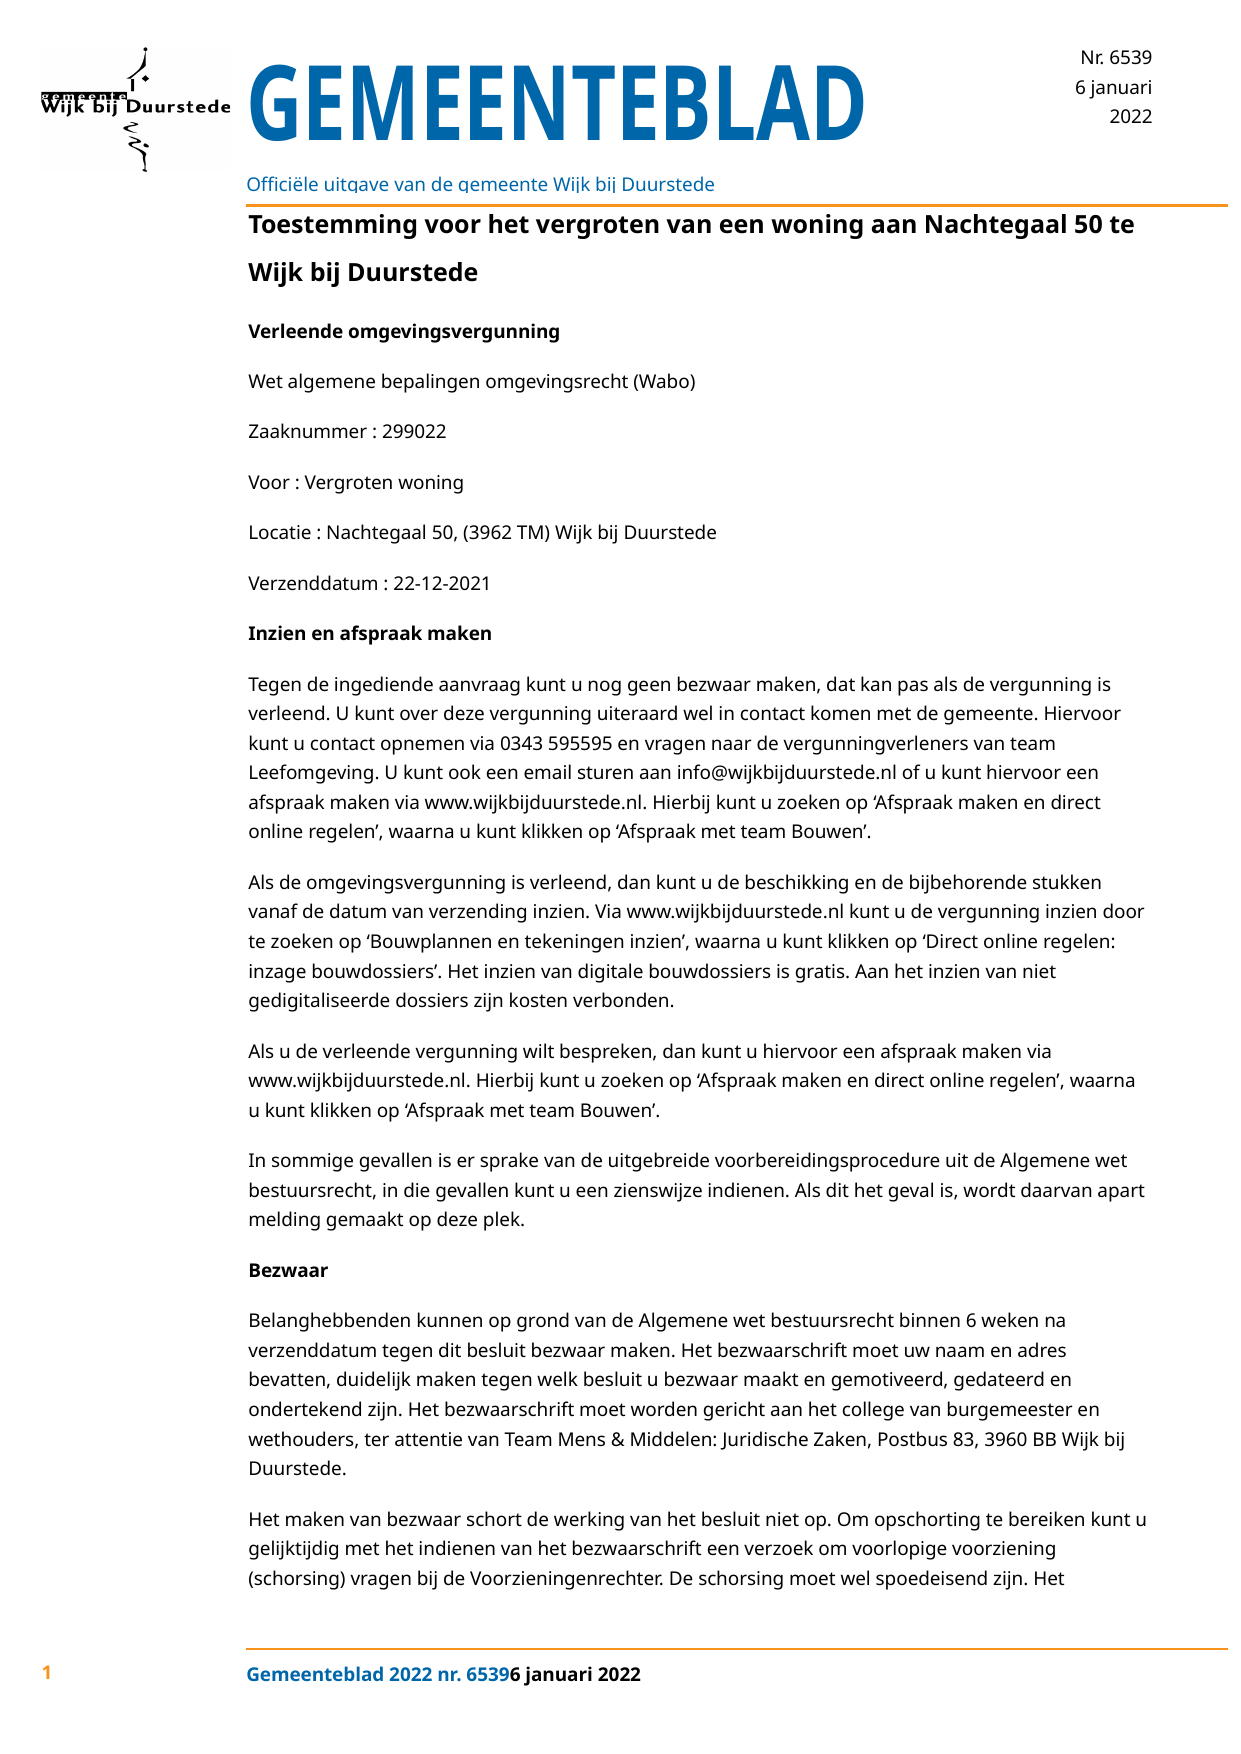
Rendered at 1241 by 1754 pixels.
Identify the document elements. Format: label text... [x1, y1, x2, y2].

text Verzenddatum : 22-12-2021 [248, 570, 1152, 596]
picture [41, 47, 231, 172]
text Bezwaar [248, 1257, 1152, 1283]
text Locatie : Nachtegaal 50, (3962 TM) Wijk bij Duurstede [248, 519, 1152, 545]
text Voor : Vergroten woning [248, 469, 1152, 495]
text Toestemming voor het vergroten van een woning aan Nachtegaal 50 te Wijk bij Duurstede [248, 207, 1152, 288]
text Als u de verleende vergunning wilt bespreken, dan kunt u hiervoor een afspraak maken via www.wijkbijduurstede.nl. Hierbij kunt u zoeken op ‘Afspraak maken en direct online regelen’, waarna u kunt klikken op ‘Afspraak met team Bouwen’. [248, 1038, 1152, 1123]
text Wet algemene bepalingen omgevingsrecht (Wabo) [248, 368, 1152, 394]
text Zaaknummer : 299022 [248, 419, 1152, 444]
text Belanghebbenden kunnen op grond van de Algemene wet bestuursrecht binnen 6 weken na verzenddatum tegen dit besluit bezwaar maken. Het bezwaarschrift moet uw naam en adres bevatten, duidelijk maken tegen welk besluit u bezwaar maakt en gemotiveerd, gedateerd en ondertekend zijn. Het bezwaarschrift moet worden gericht aan het college van burgemeester en wethouders, ter attentie van Team Mens & Middelen: Juridische Zaken, Postbus 83, 3960 BB Wijk bij Duurstede. [248, 1307, 1152, 1481]
text In sommige gevallen is er sprake van de uitgebreide voorbereidingsprocedure uit de Algemene wet bestuursrecht, in die gevallen kunt u een zienswijze indienen. Als dit het geval is, wordt daarvan apart melding gemaakt op deze plek. [248, 1147, 1152, 1232]
text Als de omgevingsvergunning is verleend, dan kunt u de beschikking en de bijbehorende stukken vanaf de datum van verzending inzien. Via www.wijkbijduurstede.nl kunt u de vergunning inzien door te zoeken op ‘Bouwplannen en tekeningen inzien’, waarna u kunt klikken op ‘Direct online regelen: inzage bouwdossiers’. Het inzien van digitale bouwdossiers is gratis. Aan het inzien van niet gedigitaliseerde dossiers zijn kosten verbonden. [248, 869, 1152, 1013]
text Verleende omgevingsvergunning [248, 318, 1152, 344]
text Het maken van bezwaar schort de werking van het besluit niet op. Om opschorting te bereiken kunt u gelijktijdig met het indienen van het bezwaarschrift een verzoek om voorlopige voorziening (schorsing) vragen bij de Voorzieningenrechter. De schorsing moet wel spoedeisend zijn. Het [248, 1506, 1152, 1591]
text Inzien en afspraak maken [248, 620, 1152, 646]
text Tegen de ingediende aanvraag kunt u nog geen bezwaar maken, dat kan pas als de vergunning is verleend. U kunt over deze vergunning uiteraard wel in contact komen met de gemeente. Hiervoor kunt u contact opnemen via 0343 595595 en vragen naar de vergunningverleners van team Leefomgeving. U kunt ook een email sturen aan info@wijkbijduurstede.nl of u kunt hiervoor een afspraak maken via www.wijkbijduurstede.nl. Hierbij kunt u zoeken op ‘Afspraak maken en direct online regelen’, waarna u kunt klikken op ‘Afspraak met team Bouwen’. [248, 671, 1152, 844]
